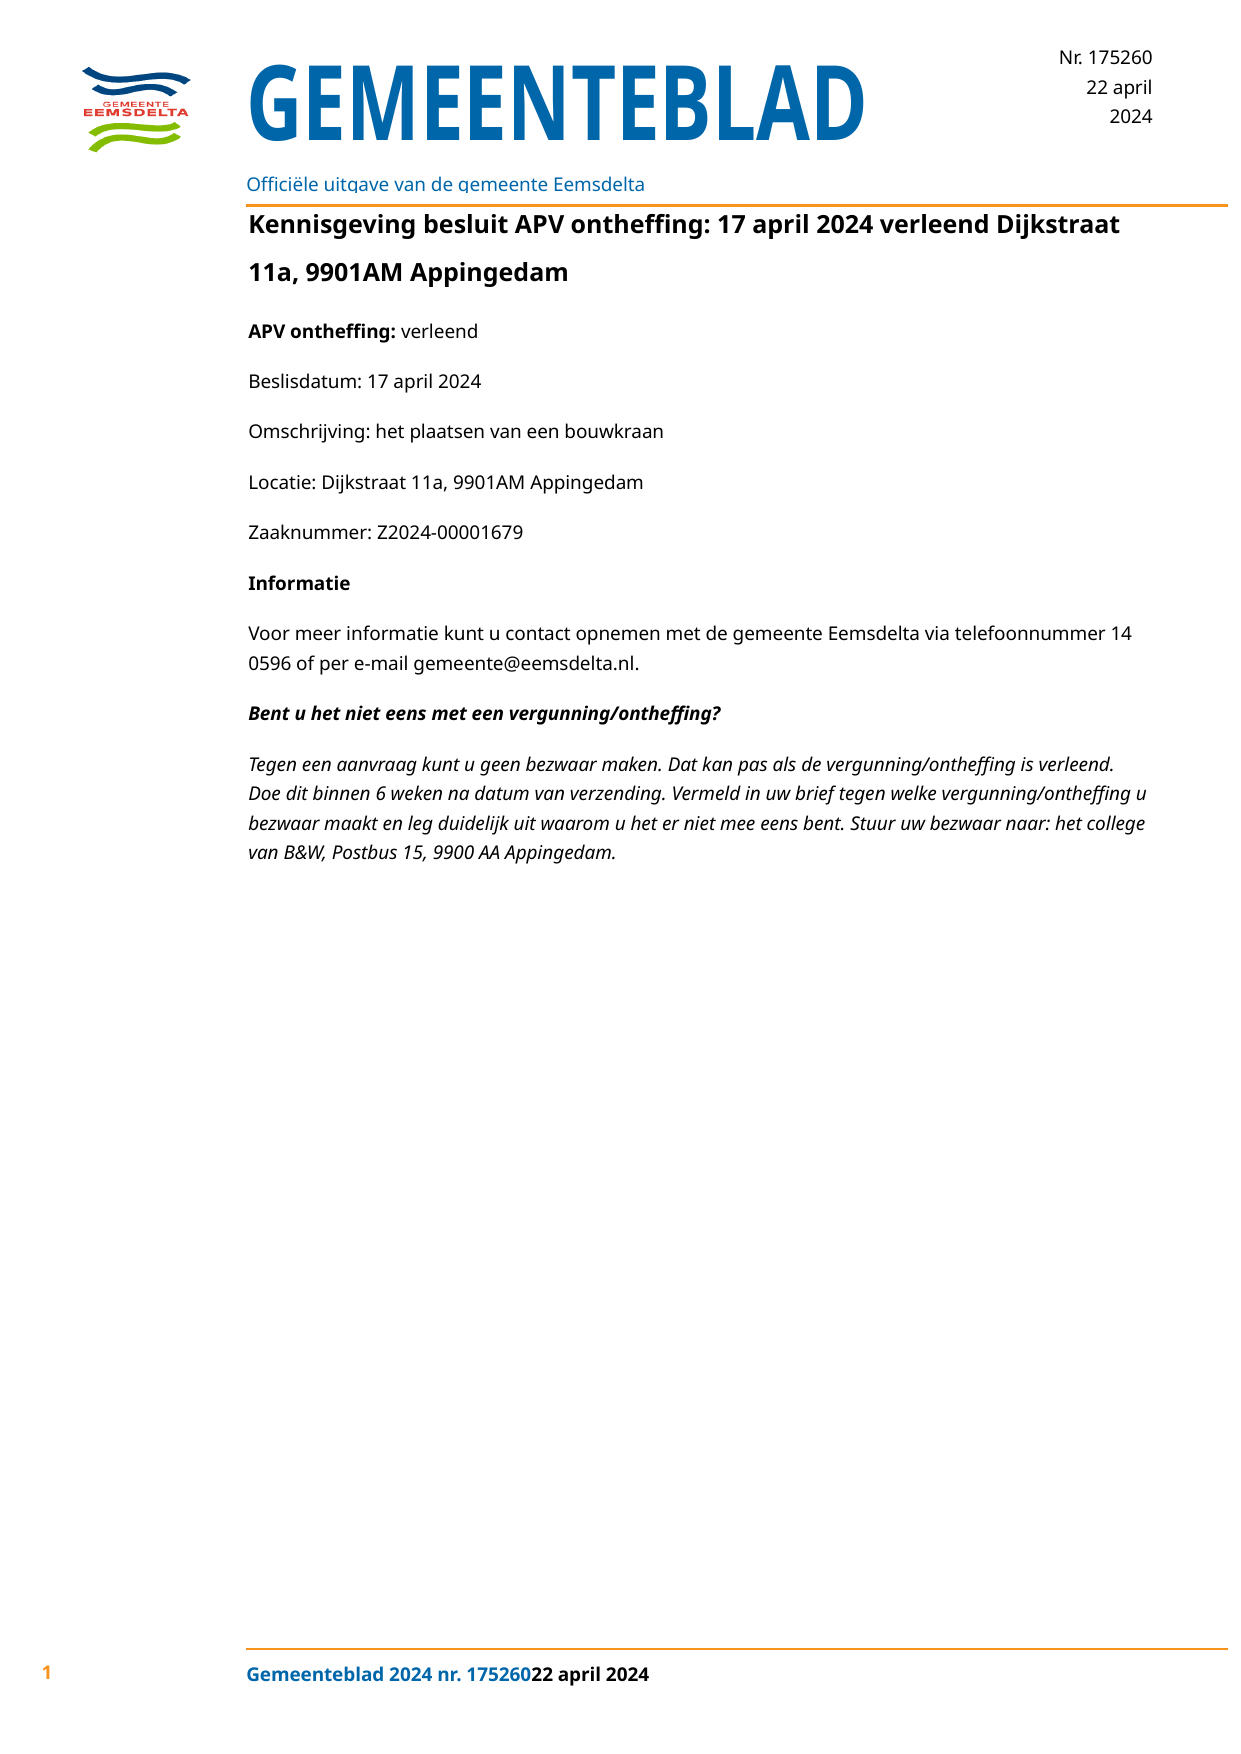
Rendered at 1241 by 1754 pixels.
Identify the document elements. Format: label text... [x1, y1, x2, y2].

text Beslisdatum: 17 april 2024 [248, 368, 1152, 394]
text Zaaknummer: Z2024-00001679 [248, 519, 1152, 545]
text Locatie: Dijkstraat 11a, 9901AM Appingedam [248, 469, 1152, 495]
text Omschrijving: het plaatsen van een bouwkraan [248, 419, 1152, 444]
picture [41, 47, 231, 172]
text Informatie [248, 570, 1152, 596]
text Tegen een aanvraag kunt u geen bezwaar maken. Dat kan pas als de vergunning/ontheffing is verleend. Doe dit binnen 6 weken na datum van verzending. Vermeld in uw brief tegen welke vergunning/ontheffing u bezwaar maakt en leg duidelijk uit waarom u het er niet mee eens bent. Stuur uw bezwaar naar: het college van B&W, Postbus 15, 9900 AA Appingedam. [248, 751, 1152, 865]
text Kennisgeving besluit APV ontheffing: 17 april 2024 verleend Dijkstraat 11a, 9901AM Appingedam [248, 207, 1152, 288]
text Bent u het niet eens met een vergunning/ontheffing? [248, 700, 1152, 726]
text APV ontheffing: verleend [248, 318, 1152, 344]
text Voor meer informatie kunt u contact opnemen met de gemeente Eemsdelta via telefoonnummer 14 0596 of per e-mail gemeente@eemsdelta.nl. [248, 620, 1152, 676]
